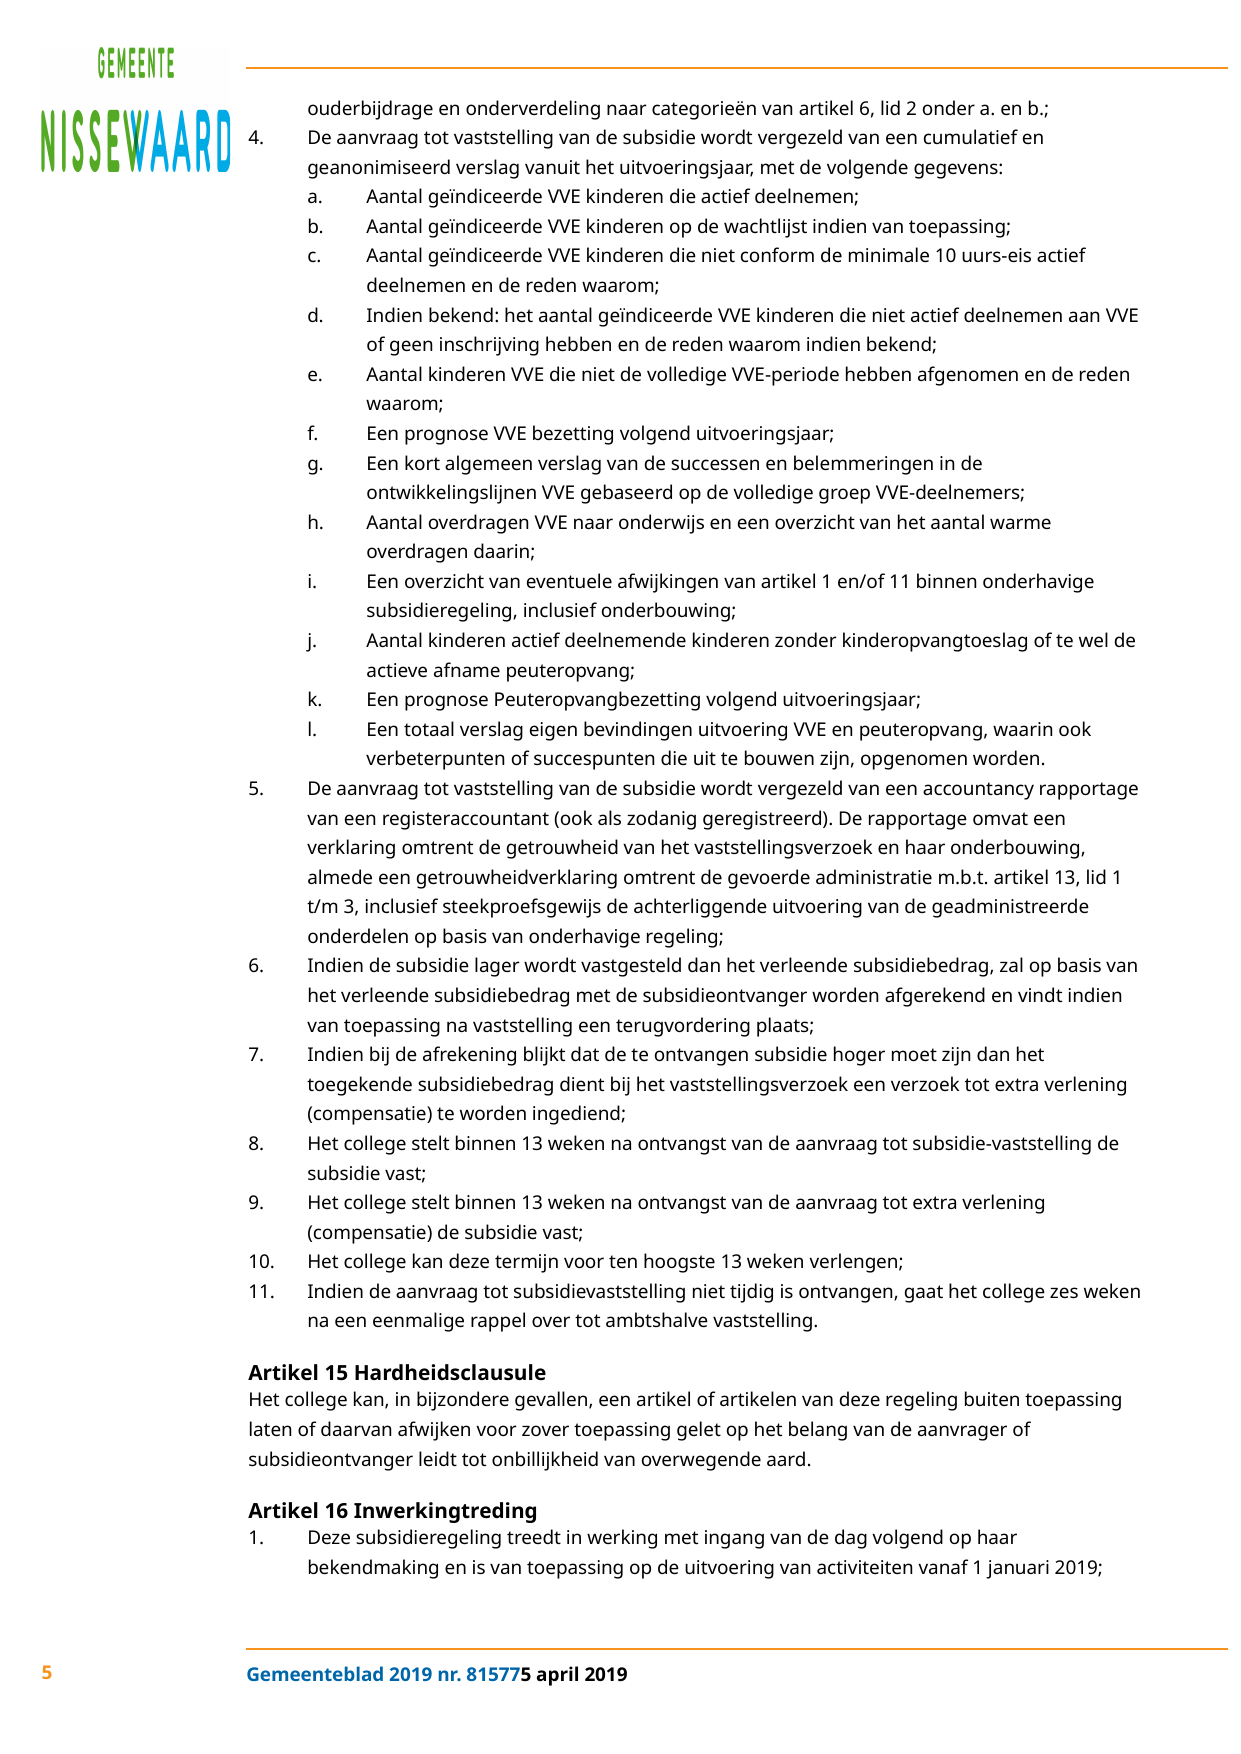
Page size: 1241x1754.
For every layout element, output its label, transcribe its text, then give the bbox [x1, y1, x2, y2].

picture [200, 151, 206, 172]
list Het college stelt binnen 13 weken na ontvangst van de aanvraag tot subsidie-vaststelling de subsidie vast; [248, 1130, 1152, 1186]
picture [222, 122, 227, 160]
list Aantal geïndiceerde VVE kinderen op de wachtlijst indien van toepassing; [307, 213, 1152, 239]
list Aantal kinderen actief deelnemende kinderen zonder kinderopvangtoeslag of te wel de actieve afname peuteropvang; [307, 627, 1152, 683]
list Deze subsidieregeling treedt in werking met ingang van de dag volgend op haar bekendmaking en is van toepassing op de uitvoering van activiteiten vanaf 1 januari 2019; [248, 1524, 1152, 1580]
text Artikel 16 Inwerkingtreding [248, 1496, 1152, 1524]
picture [176, 157, 187, 172]
list De aanvraag tot vaststelling van de subsidie wordt vergezeld van een accountancy rapportage van een registeraccountant (ook als zodanig geregistreerd). De rapportage omvat een verklaring omtrent de getrouwheid van het vaststellingsverzoek en haar onderbouwing, almede een getrouwheidverklaring omtrent de gevoerde administratie m.b.t. artikel 13, lid 1 t/m 3, inclusief steekproefsgewijs de achterliggende uitvoering van de geadministreerde onderdelen op basis van onderhavige regeling; [248, 775, 1152, 949]
list Indien de aanvraag tot subsidievaststelling niet tijdig is ontvangen, gaat het college zes weken na een eenmalige rappel over tot ambtshalve vaststelling. [248, 1278, 1152, 1333]
list ouderbijdrage en onderverdeling naar categorieën van artikel 6, lid 2 onder a. en b.; [248, 95, 1152, 121]
list Indien bekend: het aantal geïndiceerde VVE kinderen die niet actief deelnemen aan VVE of geen inschrijving hebben en de reden waarom indien bekend; [307, 302, 1152, 357]
list Aantal geïndiceerde VVE kinderen die actief deelnemen; [307, 183, 1152, 209]
picture [201, 122, 206, 138]
list Een prognose Peuteropvangbezetting volgend uitvoeringsjaar; [307, 686, 1152, 712]
list Het college stelt binnen 13 weken na ontvangst van de aanvraag tot extra verlening (compensatie) de subsidie vast; [248, 1189, 1152, 1245]
list Het college kan deze termijn voor ten hoogste 13 weken verlengen; [248, 1248, 1152, 1274]
list Een totaal verslag eigen bevindingen uitvoering VVE en peuteropvang, waarin ook verbeterpunten of succespunten die uit te bouwen zijn, opgenomen worden. [307, 716, 1152, 771]
list Een prognose VVE bezetting volgend uitvoeringsjaar; [307, 420, 1152, 446]
list Indien de subsidie lager wordt vastgesteld dan het verleende subsidiebedrag, zal op basis van het verleende subsidiebedrag met de subsidieontvanger worden afgerekend en vindt indien van toepassing na vaststelling een terugvordering plaats; [248, 953, 1152, 1038]
list Indien bij de afrekening blijkt dat de te ontvangen subsidie hoger moet zijn dan het toegekende subsidiebedrag dient bij het vaststellingsverzoek een verzoek tot extra verlening (compensatie) te worden ingediend; [248, 1041, 1152, 1126]
list Aantal overdragen VVE naar onderwijs en een overzicht van het aantal warme overdragen daarin; [307, 509, 1152, 564]
picture [41, 47, 231, 172]
list De aanvraag tot vaststelling van de subsidie wordt vergezeld van een cumulatief en geanonimiseerd verslag vanuit het uitvoeringsjaar, met de volgende gegevens: [248, 124, 1152, 180]
list Aantal kinderen VVE die niet de volledige VVE-periode hebben afgenomen en de reden waarom; [307, 361, 1152, 416]
list Een overzicht van eventuele afwijkingen van artikel 1 en/of 11 binnen onderhavige subsidieregeling, inclusief onderbouwing; [307, 568, 1152, 623]
list Aantal geïndiceerde VVE kinderen die niet conform de minimale 10 uurs-eis actief deelnemen en de reden waarom; [307, 243, 1152, 298]
text Het college kan, in bijzondere gevallen, een artikel of artikelen van deze regeling buiten toepassing laten of daarvan afwijken voor zover toepassing gelet op het belang van de aanvrager of subsidieontvanger leidt tot onbillijkheid van overwegende aard. [248, 1387, 1152, 1471]
text Artikel 15 Hardheidsclausule [248, 1358, 1152, 1387]
list Een kort algemeen verslag van de successen en belemmeringen in de ontwikkelingslijnen VVE gebaseerd op de volledige groep VVE-deelnemers; [307, 450, 1152, 505]
picture [154, 157, 165, 172]
